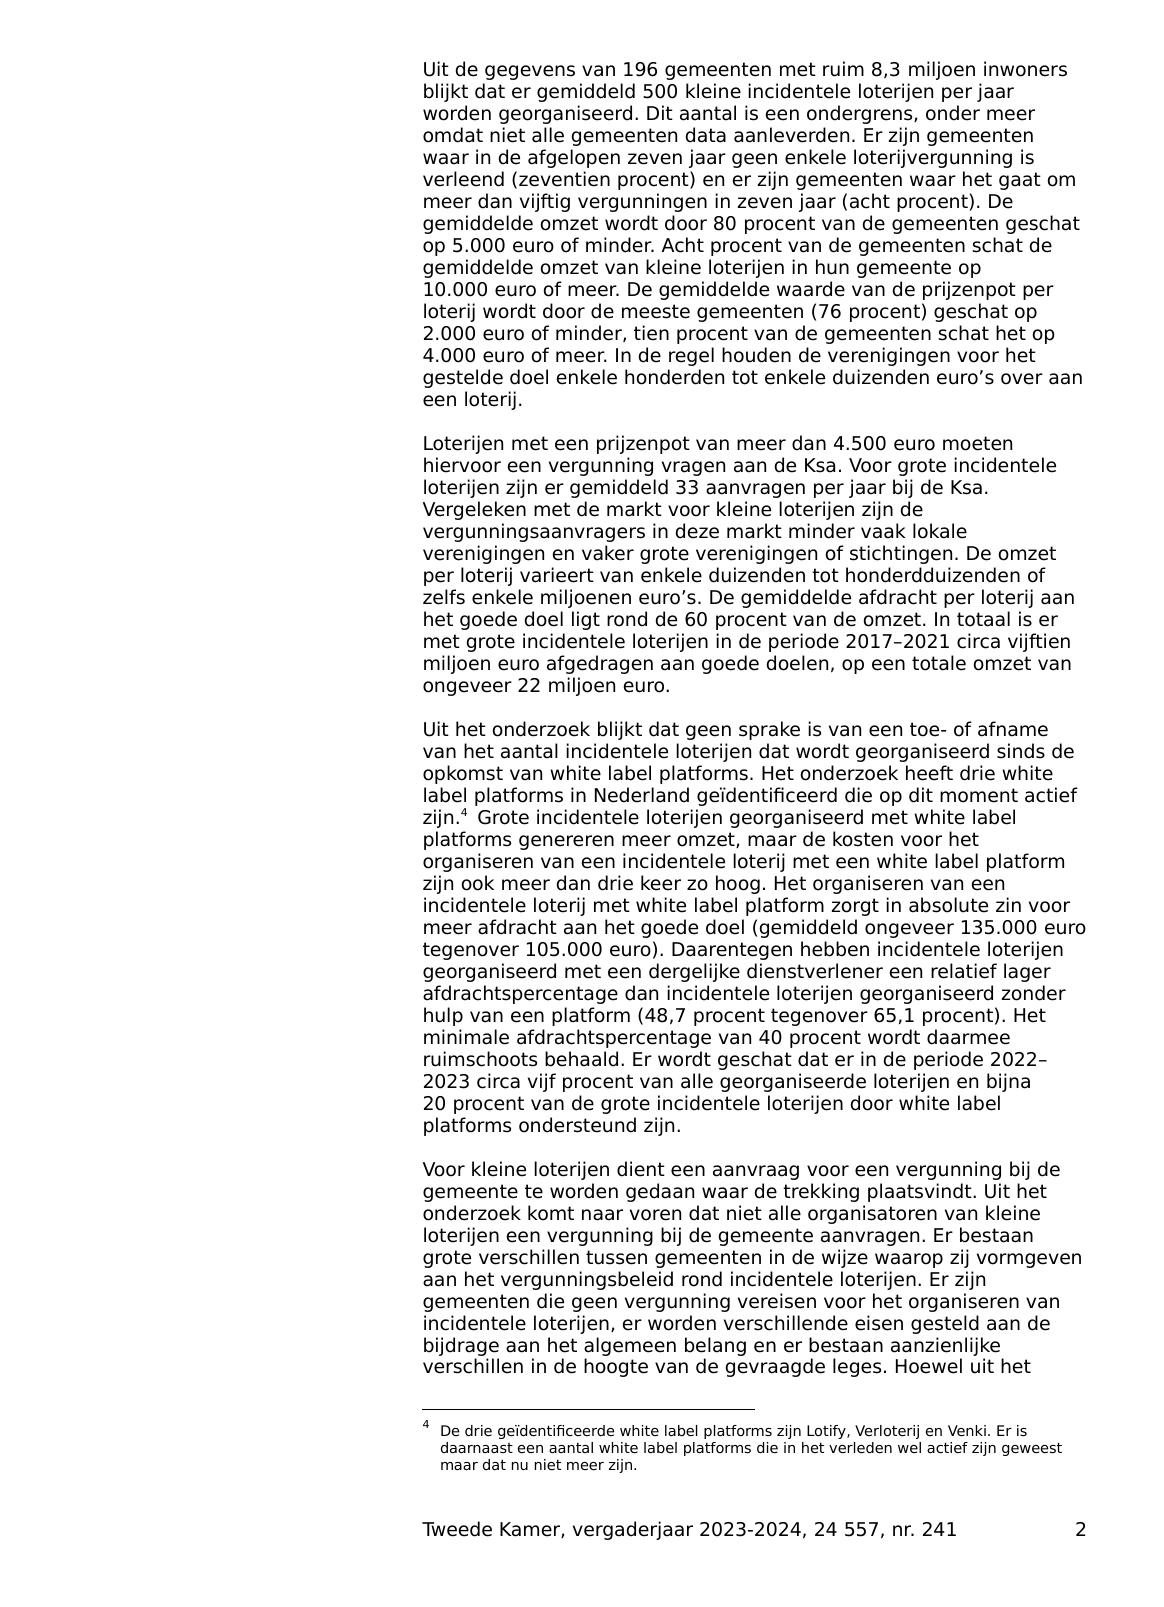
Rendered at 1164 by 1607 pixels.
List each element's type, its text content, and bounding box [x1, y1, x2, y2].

text De drie geïdentificeerde white label platforms zijn Lotify, Verloterij en Venki. Er is daarnaast een aantal white label platforms die in het verleden wel actief zijn geweest maar dat nu niet meer zijn. [422, 1418, 1087, 1474]
text Uit het onderzoek blijkt dat geen sprake is van een toe- of afname van het aantal incidentele loterijen dat wordt georganiseerd sinds de opkomst van white label platforms. Het onderzoek heeft drie white label platforms in Nederland geïdentificeerd die op dit moment actief zijn. Grote incidentele loterijen georganiseerd met white label platforms genereren meer omzet, maar de kosten voor het organiseren van een incidentele loterij met een white label platform zijn ook meer dan drie keer zo hoog. Het organiseren van een incidentele loterij met white label platform zorgt in absolute zin voor meer afdracht aan het goede doel (gemiddeld ongeveer 135.000 euro tegenover 105.000 euro). Daarentegen hebben incidentele loterijen georganiseerd met een dergelijke dienstverlener een relatief lager afdrachtspercentage dan incidentele loterijen georganiseerd zonder hulp van een platform (48,7 procent tegenover 65,1 procent). Het minimale afdrachtspercentage van 40 procent wordt daarmee ruimschoots behaald. Er wordt geschat dat er in de periode 2022–2023 circa vijf procent van alle georganiseerde loterijen en bijna 20 procent van de grote incidentele loterijen door white label platforms ondersteund zijn. [422, 719, 1087, 1136]
text Voor kleine loterijen dient een aanvraag voor een vergunning bij de gemeente te worden gedaan waar de trekking plaatsvindt. Uit het onderzoek komt naar voren dat niet alle organisatoren van kleine loterijen een vergunning bij de gemeente aanvragen. Er bestaan grote verschillen tussen gemeenten in de wijze waarop zij vormgeven aan het vergunningsbeleid rond incidentele loterijen. Er zijn gemeenten die geen vergunning vereisen voor het organiseren van incidentele loterijen, er worden verschillende eisen gesteld aan de bijdrage aan het algemeen belang en er bestaan aanzienlijke verschillen in de hoogte van de gevraagde leges. Hoewel uit het [422, 1159, 1087, 1378]
text Uit de gegevens van 196 gemeenten met ruim 8,3 miljoen inwoners blijkt dat er gemiddeld 500 kleine incidentele loterijen per jaar worden georganiseerd. Dit aantal is een ondergrens, onder meer omdat niet alle gemeenten data aanleverden. Er zijn gemeenten waar in de afgelopen zeven jaar geen enkele loterijvergunning is verleend (zeventien procent) en er zijn gemeenten waar het gaat om meer dan vijftig vergunningen in zeven jaar (acht procent). De gemiddelde omzet wordt door 80 procent van de gemeenten geschat op 5.000 euro of minder. Acht procent van de gemeenten schat de gemiddelde omzet van kleine loterijen in hun gemeente op 10.000 euro of meer. De gemiddelde waarde van de prijzenpot per loterij wordt door de meeste gemeenten (76 procent) geschat op 2.000 euro of minder, tien procent van de gemeenten schat het op 4.000 euro of meer. In de regel houden de verenigingen voor het gestelde doel enkele honderden tot enkele duizenden euro’s over aan een loterij. [422, 59, 1087, 411]
text Loterijen met een prijzenpot van meer dan 4.500 euro moeten hiervoor een vergunning vragen aan de Ksa. Voor grote incidentele loterijen zijn er gemiddeld 33 aanvragen per jaar bij de Ksa. Vergeleken met de markt voor kleine loterijen zijn de vergunningsaanvragers in deze markt minder vaak lokale verenigingen en vaker grote verenigingen of stichtingen. De omzet per loterij varieert van enkele duizenden tot honderdduizenden of zelfs enkele miljoenen euro’s. De gemiddelde afdracht per loterij aan het goede doel ligt rond de 60 procent van de omzet. In totaal is er met grote incidentele loterijen in de periode 2017–2021 circa vijftien miljoen euro afgedragen aan goede doelen, op een totale omzet van ongeveer 22 miljoen euro. [422, 433, 1087, 697]
